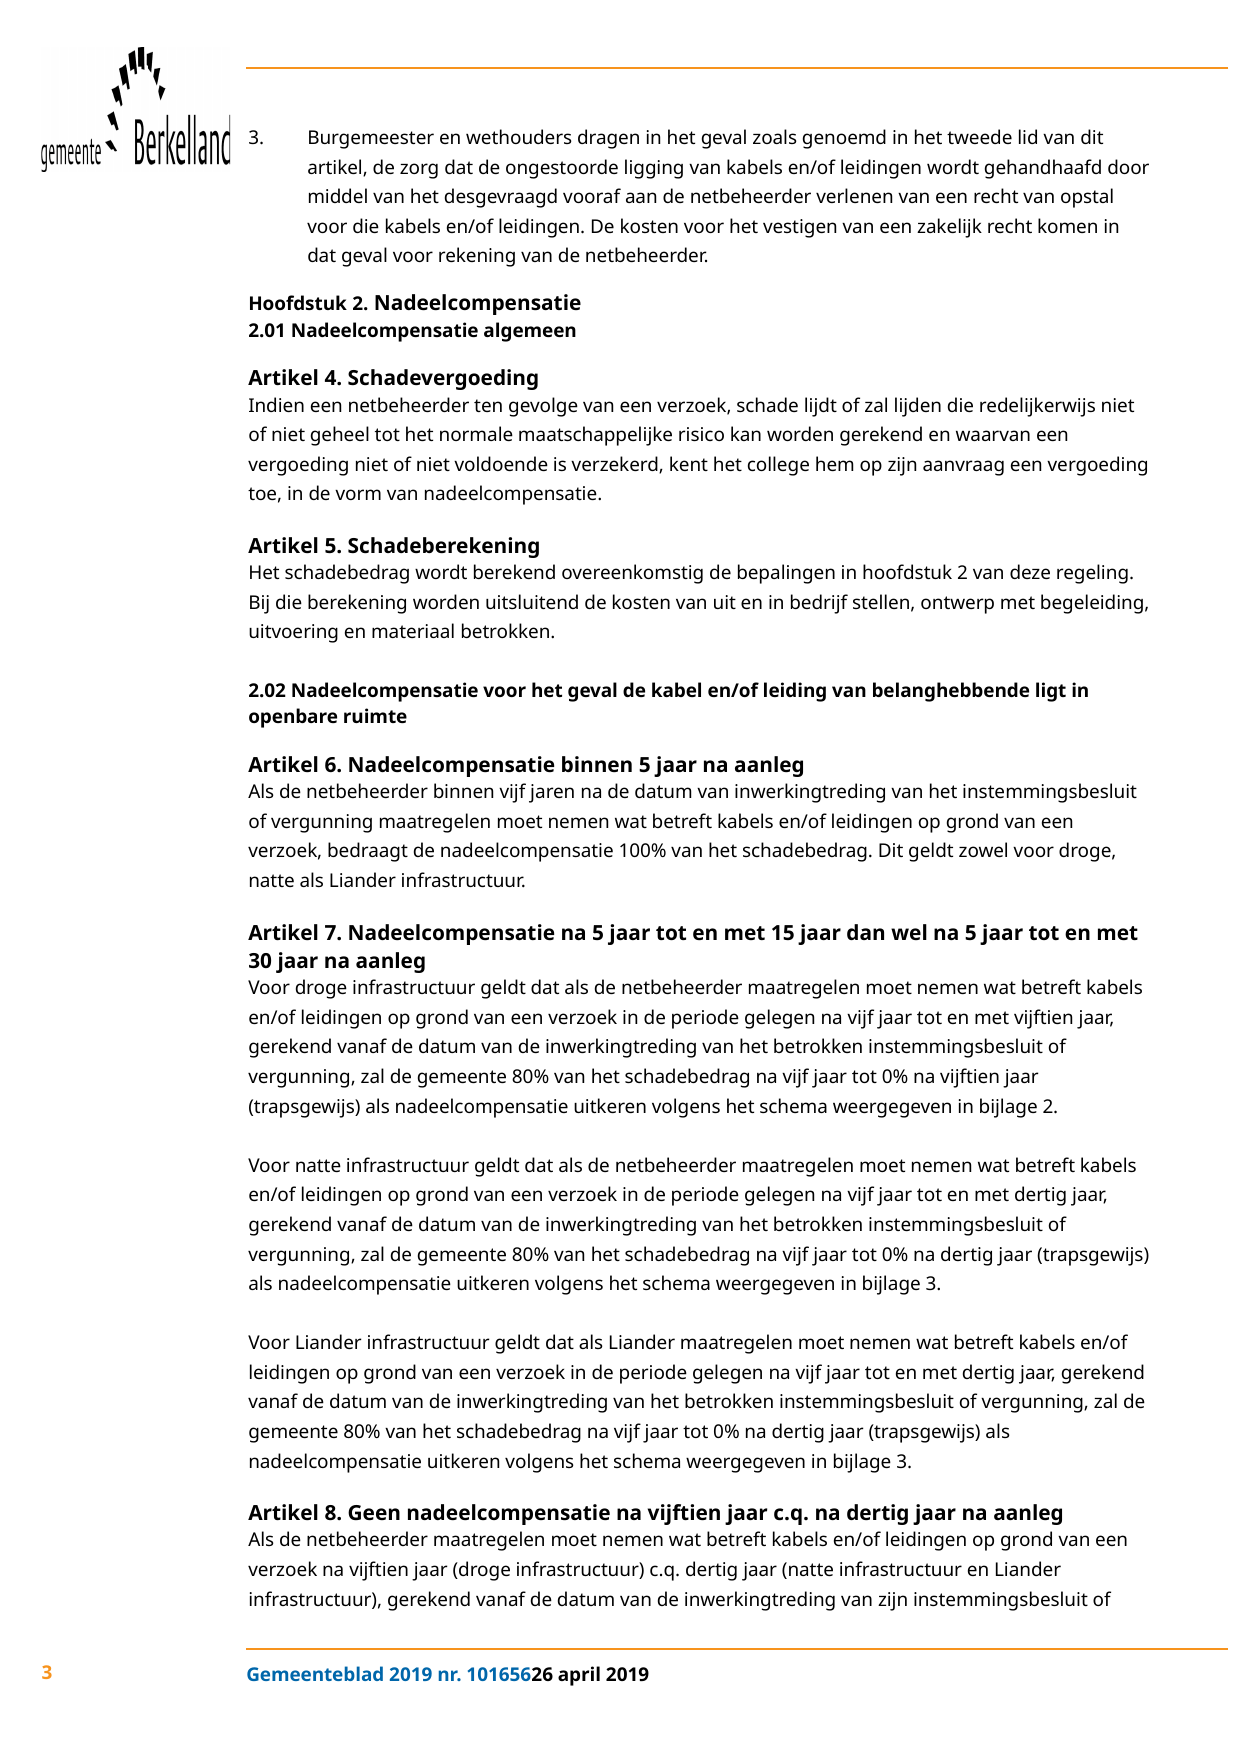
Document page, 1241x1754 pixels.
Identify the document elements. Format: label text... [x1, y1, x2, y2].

text Als de netbeheerder maatregelen moet nemen wat betreft kabels en/of leidingen op grond van een verzoek na vijftien jaar (droge infrastructuur) c.q. dertig jaar (natte infrastructuur en Liander infrastructuur), gerekend vanaf de datum van de inwerkingtreding van zijn instemmingsbesluit of [248, 1527, 1152, 1612]
text Artikel 7. Nadeelcompensatie na 5 jaar tot en met 15 jaar dan wel na 5 jaar tot en met 30 jaar na aanleg [248, 918, 1152, 974]
text Indien een netbeheerder ten gevolge van een verzoek, schade lijdt of zal lijden die redelijkerwijs niet of niet geheel tot het normale maatschappelijke risico kan worden gerekend en waarvan een vergoeding niet of niet voldoende is verzekerd, kent het college hem op zijn aanvraag een vergoeding toe, in de vorm van nadeelcompensatie. [248, 392, 1152, 506]
picture [41, 47, 231, 172]
text Als de netbeheerder binnen vijf jaren na de datum van inwerkingtreding van het instemmingsbesluit of vergunning maatregelen moet nemen wat betreft kabels en/of leidingen op grond van een verzoek, bedraagt de nadeelcompensatie 100% van het schadebedrag. Dit geldt zowel voor droge, natte als Liander infrastructuur. [248, 778, 1152, 893]
text Hoofdstuk 2. Nadeelcompensatie [248, 288, 1152, 317]
text Artikel 5. Schadeberekening [248, 531, 1152, 559]
text 2.02 Nadeelcompensatie voor het geval de kabel en/of leiding van belanghebbende ligt in openbare ruimte [248, 678, 1152, 729]
text Artikel 8. Geen nadeelcompensatie na vijftien jaar c.q. na dertig jaar na aanleg [248, 1498, 1152, 1527]
text Het schadebedrag wordt berekend overeenkomstig de bepalingen in hoofdstuk 2 van deze regeling. Bij die berekening worden uitsluitend de kosten van uit en in bedrijf stellen, ontwerp met begeleiding, uitvoering en materiaal betrokken. [248, 559, 1152, 644]
text Artikel 6. Nadeelcompensatie binnen 5 jaar na aanleg [248, 750, 1152, 778]
text 2.01 Nadeelcompensatie algemeen [248, 317, 1152, 342]
list Burgemeester en wethouders dragen in het geval zoals genoemd in het tweede lid van dit artikel, de zorg dat de ongestoorde ligging van kabels en/of leidingen wordt gehandhaafd door middel van het desgevraagd vooraf aan de netbeheerder verlenen van een recht van opstal voor die kabels en/of leidingen. De kosten voor het vestigen van een zakelijk recht komen in dat geval voor rekening van de netbeheerder. [248, 124, 1152, 268]
text Artikel 4. Schadevergoeding [248, 363, 1152, 392]
text Voor droge infrastructuur geldt dat als de netbeheerder maatregelen moet nemen wat betreft kabels en/of leidingen op grond van een verzoek in de periode gelegen na vijf jaar tot en met vijftien jaar, gerekend vanaf de datum van de inwerkingtreding van het betrokken instemmingsbesluit of vergunning, zal de gemeente 80% van het schadebedrag na vijf jaar tot 0% na vijftien jaar (trapsgewijs) als nadeelcompensatie uitkeren volgens het schema weergegeven in bijlage 2. [248, 974, 1152, 1118]
text Voor natte infrastructuur geldt dat als de netbeheerder maatregelen moet nemen wat betreft kabels en/of leidingen op grond van een verzoek in de periode gelegen na vijf jaar tot en met dertig jaar, gerekend vanaf de datum van de inwerkingtreding van het betrokken instemmingsbesluit of vergunning, zal de gemeente 80% van het schadebedrag na vijf jaar tot 0% na dertig jaar (trapsgewijs) als nadeelcompensatie uitkeren volgens het schema weergegeven in bijlage 3. [248, 1152, 1152, 1296]
text Voor Liander infrastructuur geldt dat als Liander maatregelen moet nemen wat betreft kabels en/of leidingen op grond van een verzoek in de periode gelegen na vijf jaar tot en met dertig jaar, gerekend vanaf de datum van de inwerkingtreding van het betrokken instemmingsbesluit of vergunning, zal de gemeente 80% van het schadebedrag na vijf jaar tot 0% na dertig jaar (trapsgewijs) als nadeelcompensatie uitkeren volgens het schema weergegeven in bijlage 3. [248, 1329, 1152, 1473]
